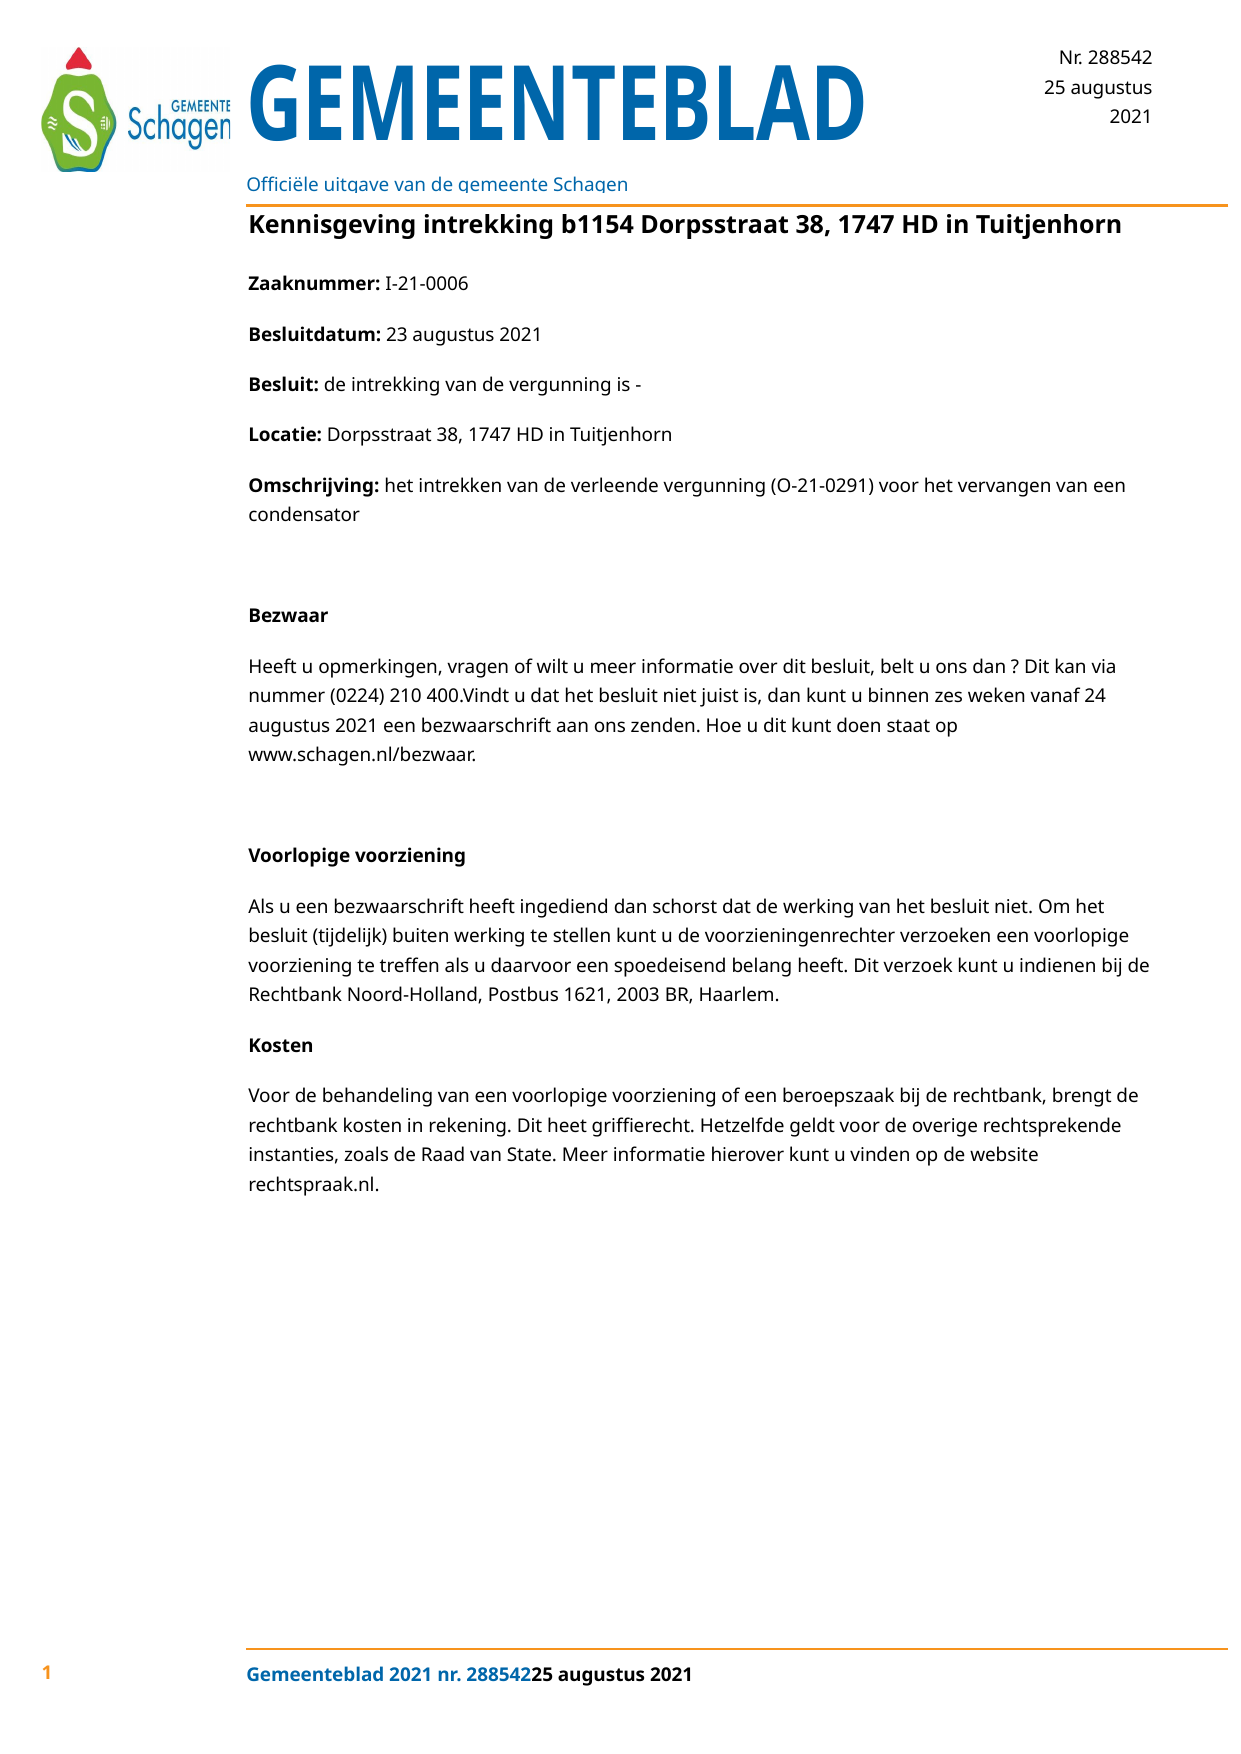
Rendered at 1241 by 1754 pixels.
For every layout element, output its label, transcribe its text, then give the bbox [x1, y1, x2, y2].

text Heeft u opmerkingen, vragen of wilt u meer informatie over dit besluit, belt u ons dan ? Dit kan via nummer (0224) 210 400.Vindt u dat het besluit niet juist is, dan kunt u binnen zes weken vanaf 24 augustus 2021 een bezwaarschrift aan ons zenden. Hoe u dit kunt doen staat op www.schagen.nl/bezwaar. [248, 653, 1152, 767]
text Besluit: de intrekking van de vergunning is - [248, 371, 1152, 397]
text Besluitdatum: 23 augustus 2021 [248, 321, 1152, 346]
text Voorlopige voorziening [248, 842, 1152, 868]
picture [41, 47, 231, 172]
text Locatie: Dorpsstraat 38, 1747 HD in Tuitjenhorn [248, 422, 1152, 447]
text Als u een bezwaarschrift heeft ingediend dan schorst dat de werking van het besluit niet. Om het besluit (tijdelijk) buiten werking te stellen kunt u de voorzieningenrechter verzoeken een voorlopige voorziening te treffen als u daarvoor een spoedeisend belang heeft. Dit verzoek kunt u indienen bij de Rechtbank Noord-Holland, Postbus 1621, 2003 BR, Haarlem. [248, 893, 1152, 1007]
text Voor de behandeling van een voorlopige voorziening of een beroepszaak bij de rechtbank, brengt de rechtbank kosten in rekening. Dit heet griffierecht. Hetzelfde geldt voor de overige rechtsprekende instanties, zoals de Raad van State. Meer informatie hierover kunt u vinden op de website rechtspraak.nl. [248, 1082, 1152, 1197]
text Zaaknummer: I-21-0006 [248, 270, 1152, 296]
text Kennisgeving intrekking b1154 Dorpsstraat 38, 1747 HD in Tuitjenhorn [248, 207, 1152, 241]
text Omschrijving: het intrekken van de verleende vergunning (O-21-0291) voor het vervangen van een condensator [248, 472, 1152, 527]
text Bezwaar [248, 602, 1152, 628]
text Kosten [248, 1032, 1152, 1058]
